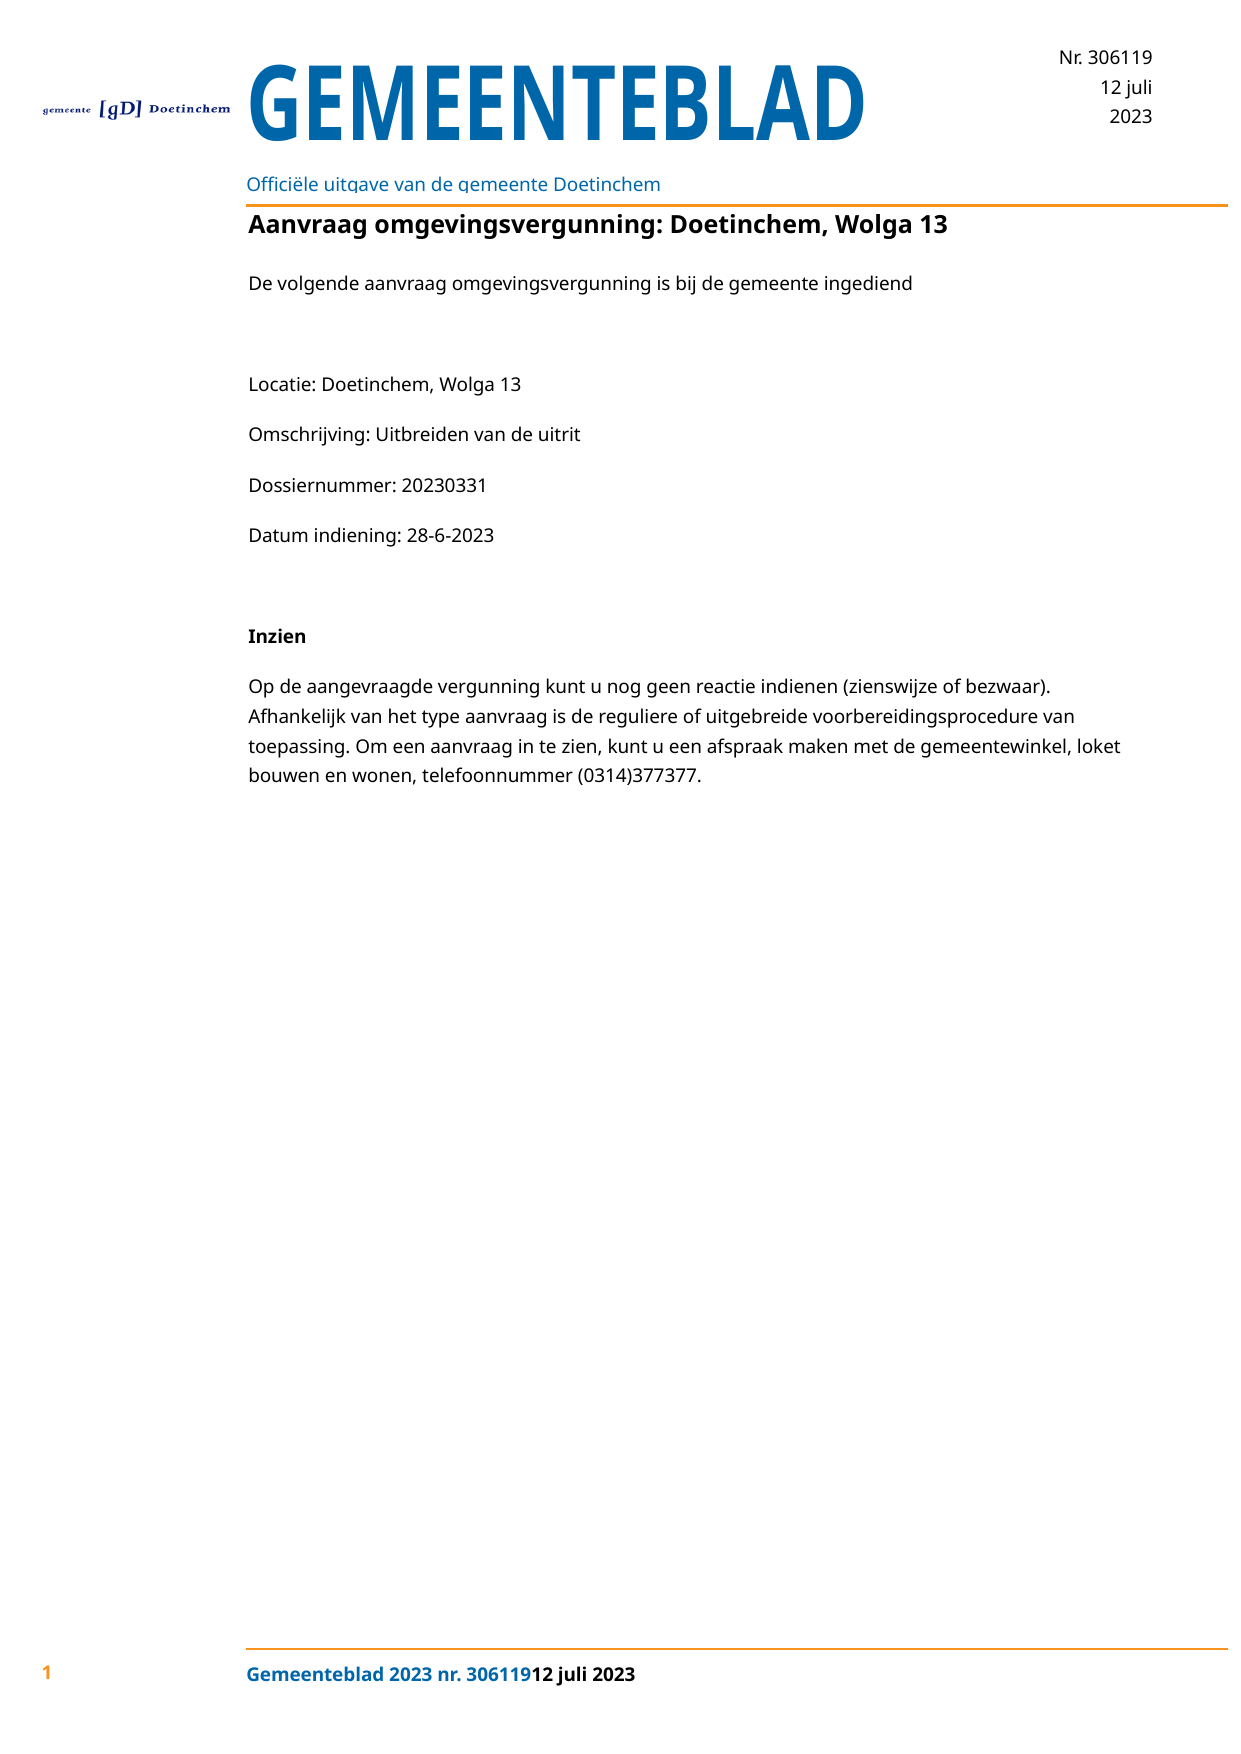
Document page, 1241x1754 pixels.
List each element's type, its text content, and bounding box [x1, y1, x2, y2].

text Datum indiening: 28-6-2023 [248, 522, 1152, 548]
text Omschrijving: Uitbreiden van de uitrit [248, 422, 1152, 447]
text De volgende aanvraag omgevingsvergunning is bij de gemeente ingediend [248, 270, 1152, 296]
text Locatie: Doetinchem, Wolga 13 [248, 371, 1152, 397]
picture [41, 47, 231, 172]
text Op de aangevraagde vergunning kunt u nog geen reactie indienen (zienswijze of bezwaar). Afhankelijk van het type aanvraag is de reguliere of uitgebreide voorbereidingsprocedure van toepassing. Om een aanvraag in te zien, kunt u een afspraak maken met de gemeentewinkel, loket bouwen en wonen, telefoonnummer (0314)377377. [248, 674, 1152, 788]
text Aanvraag omgevingsvergunning: Doetinchem, Wolga 13 [248, 207, 1152, 241]
text Inzien [248, 623, 1152, 649]
text Dossiernummer: 20230331 [248, 472, 1152, 498]
